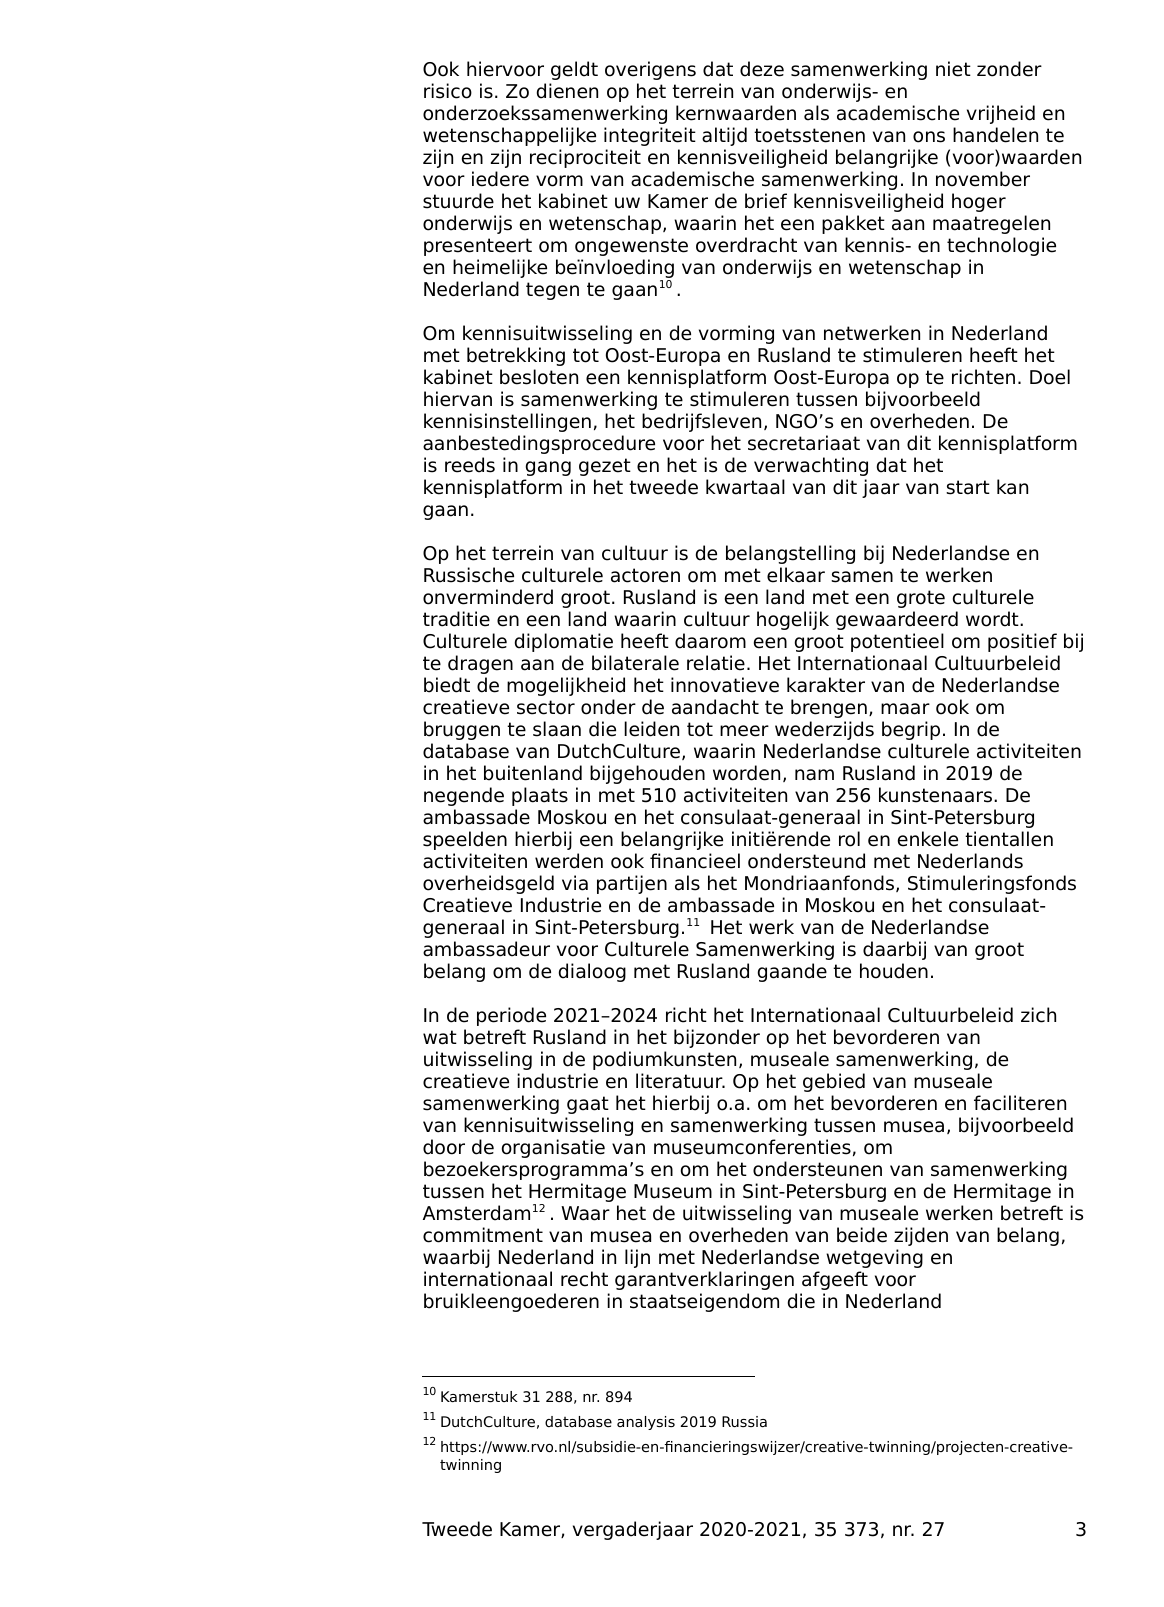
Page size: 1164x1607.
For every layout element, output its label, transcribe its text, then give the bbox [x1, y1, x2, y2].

text DutchCulture, database analysis 2019 Russia [422, 1410, 1087, 1432]
text https://www.rvo.nl/subsidie-en-financieringswijzer/creative-twinning/projecten-creative-twinning [422, 1435, 1087, 1474]
text In de periode 2021–2024 richt het Internationaal Cultuurbeleid zich wat betreft Rusland in het bijzonder op het bevorderen van uitwisseling in de podiumkunsten, museale samenwerking, de creatieve industrie en literatuur. Op het gebied van museale samenwerking gaat het hierbij o.a. om het bevorderen en faciliteren van kennisuitwisseling en samenwerking tussen musea, bijvoorbeeld door de organisatie van museumconferenties, om bezoekersprogramma’s en om het ondersteunen van samenwerking tussen het Hermitage Museum in Sint-Petersburg en de Hermitage in Amsterdam. Waar het de uitwisseling van museale werken betreft is commitment van musea en overheden van beide zijden van belang, waarbij Nederland in lijn met Nederlandse wetgeving en internationaal recht garantverklaringen afgeeft voor bruikleengoederen in staatseigendom die in Nederland [422, 1005, 1087, 1312]
text Ook hiervoor geldt overigens dat deze samenwerking niet zonder risico is. Zo dienen op het terrein van onderwijs- en onderzoekssamenwerking kernwaarden als academische vrijheid en wetenschappelijke integriteit altijd toetsstenen van ons handelen te zijn en zijn reciprociteit en kennisveiligheid belangrijke (voor)waarden voor iedere vorm van academische samenwerking. In november stuurde het kabinet uw Kamer de brief kennisveiligheid hoger onderwijs en wetenschap, waarin het een pakket aan maatregelen presenteert om ongewenste overdracht van kennis- en technologie en heimelijke beïnvloeding van onderwijs en wetenschap in Nederland tegen te gaan. [422, 59, 1087, 301]
text Op het terrein van cultuur is de belangstelling bij Nederlandse en Russische culturele actoren om met elkaar samen te werken onverminderd groot. Rusland is een land met een grote culturele traditie en een land waarin cultuur hogelijk gewaardeerd wordt. Culturele diplomatie heeft daarom een groot potentieel om positief bij te dragen aan de bilaterale relatie. Het Internationaal Cultuurbeleid biedt de mogelijkheid het innovatieve karakter van de Nederlandse creatieve sector onder de aandacht te brengen, maar ook om bruggen te slaan die leiden tot meer wederzijds begrip. In de database van DutchCulture, waarin Nederlandse culturele activiteiten in het buitenland bijgehouden worden, nam Rusland in 2019 de negende plaats in met 510 activiteiten van 256 kunstenaars. De ambassade Moskou en het consulaat-generaal in Sint-Petersburg speelden hierbij een belangrijke initiërende rol en enkele tientallen activiteiten werden ook financieel ondersteund met Nederlands overheidsgeld via partijen als het Mondriaanfonds, Stimuleringsfonds Creatieve Industrie en de ambassade in Moskou en het consulaat-generaal in Sint-Petersburg. Het werk van de Nederlandse ambassadeur voor Culturele Samenwerking is daarbij van groot belang om de dialoog met Rusland gaande te houden. [422, 543, 1087, 983]
text Kamerstuk 31 288, nr. 894 [422, 1385, 1087, 1407]
text Om kennisuitwisseling en de vorming van netwerken in Nederland met betrekking tot Oost-Europa en Rusland te stimuleren heeft het kabinet besloten een kennisplatform Oost-Europa op te richten. Doel hiervan is samenwerking te stimuleren tussen bijvoorbeeld kennisinstellingen, het bedrijfsleven, NGO’s en overheden. De aanbestedingsprocedure voor het secretariaat van dit kennisplatform is reeds in gang gezet en het is de verwachting dat het kennisplatform in het tweede kwartaal van dit jaar van start kan gaan. [422, 323, 1087, 521]
